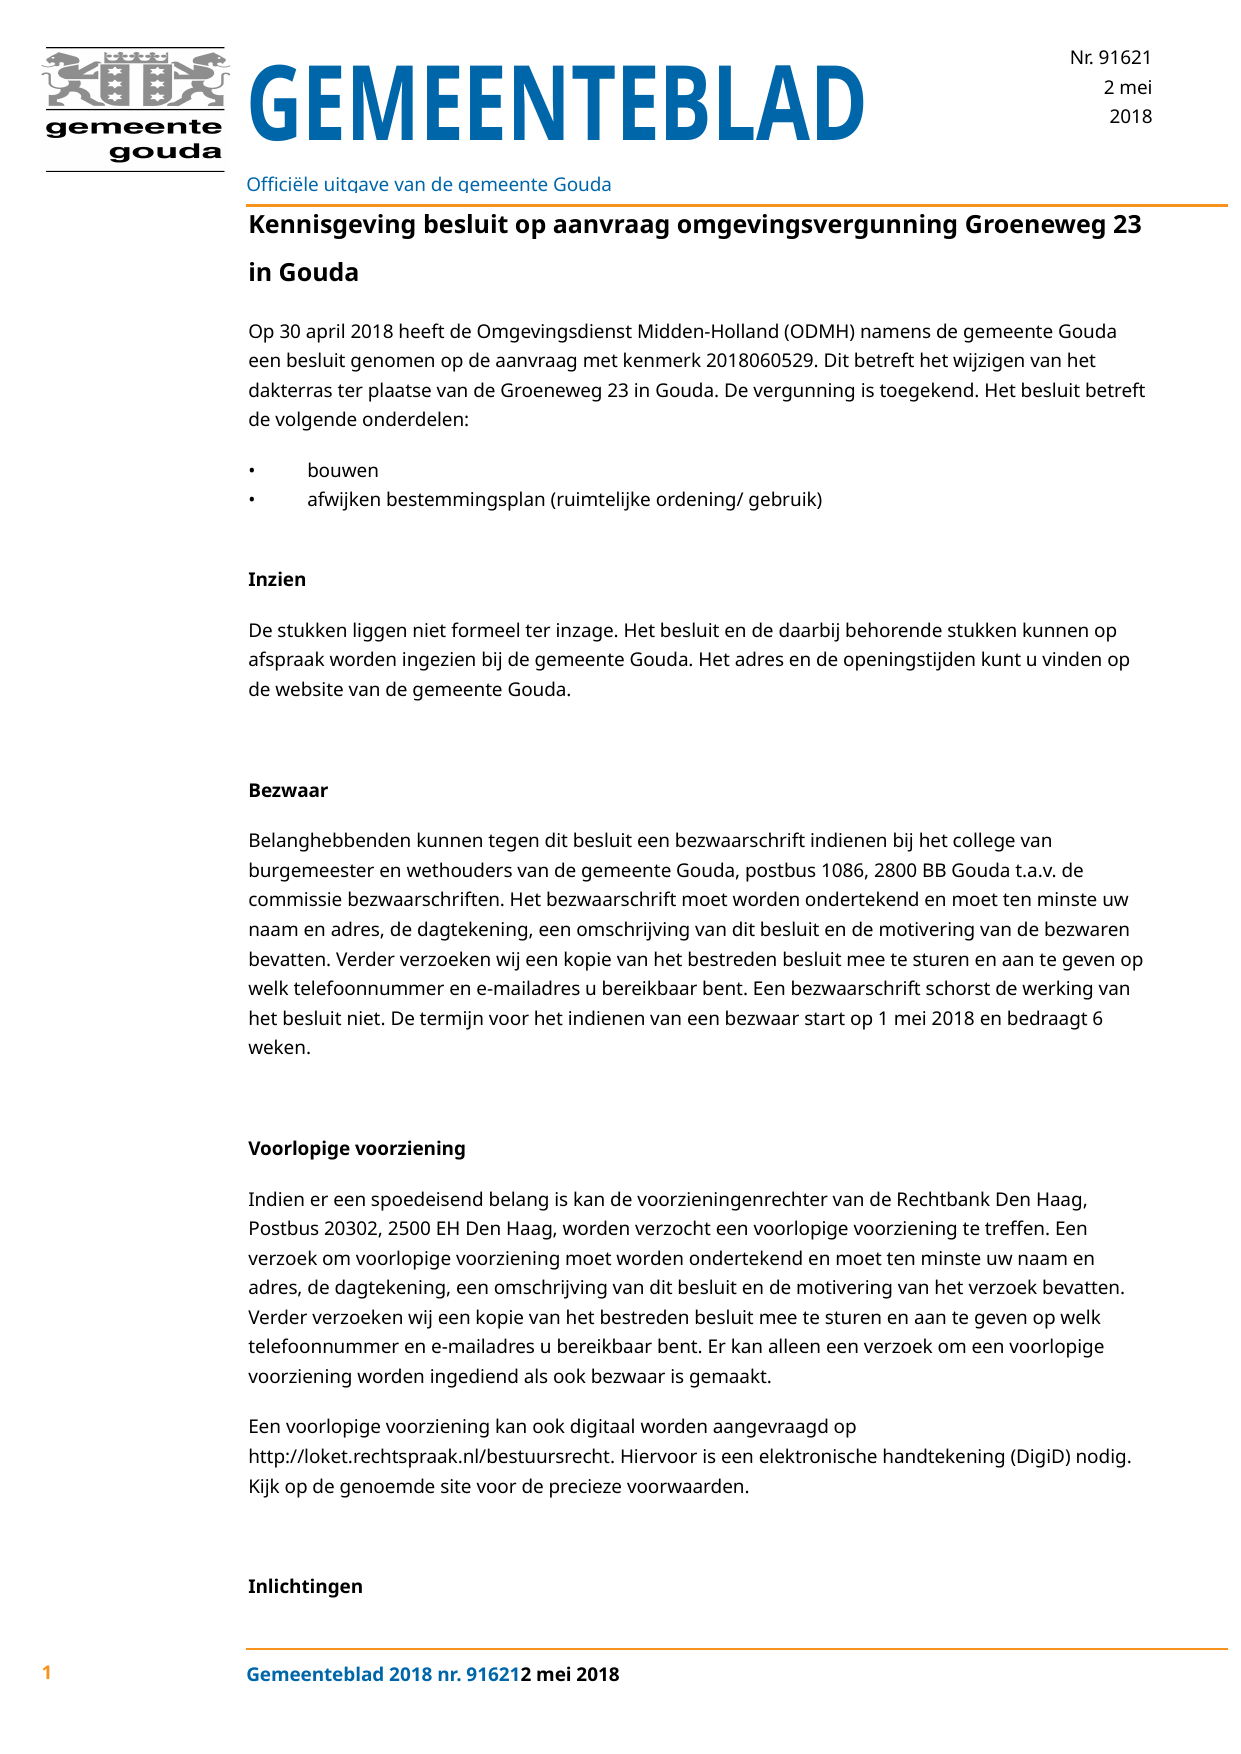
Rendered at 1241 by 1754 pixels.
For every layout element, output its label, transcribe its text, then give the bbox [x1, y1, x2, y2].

list bouwen [248, 457, 1152, 483]
text Op 30 april 2018 heeft de Omgevingsdienst Midden-Holland (ODMH) namens de gemeente Gouda een besluit genomen op de aanvraag met kenmerk 2018060529. Dit betreft het wijzigen van het dakterras ter plaatse van de Groeneweg 23 in Gouda. De vergunning is toegekend. Het besluit betreft de volgende onderdelen: [248, 318, 1152, 432]
text Voorlopige voorziening [248, 1135, 1152, 1161]
text Kennisgeving besluit op aanvraag omgevingsvergunning Groeneweg 23 in Gouda [248, 207, 1152, 288]
text Inzien [248, 567, 1152, 592]
picture [41, 47, 231, 172]
text Een voorlopige voorziening kan ook digitaal worden aangevraagd op http://loket.rechtspraak.nl/bestuursrecht. Hiervoor is een elektronische handtekening (DigiD) nodig. Kijk op de genoemde site voor de precieze voorwaarden. [248, 1414, 1152, 1499]
text Belanghebbenden kunnen tegen dit besluit een bezwaarschrift indienen bij het college van burgemeester en wethouders van de gemeente Gouda, postbus 1086, 2800 BB Gouda t.a.v. de commissie bezwaarschriften. Het bezwaarschrift moet worden ondertekend en moet ten minste uw naam en adres, de dagtekening, een omschrijving van dit besluit en de motivering van de bezwaren bevatten. Verder verzoeken wij een kopie van het bestreden besluit mee te sturen en aan te geven op welk telefoonnummer en e-mailadres u bereikbaar bent. Een bezwaarschrift schorst de werking van het besluit niet. De termijn voor het indienen van een bezwaar start op 1 mei 2018 en bedraagt 6 weken. [248, 827, 1152, 1060]
text Indien er een spoedeisend belang is kan de voorzieningenrechter van de Rechtbank Den Haag, Postbus 20302, 2500 EH Den Haag, worden verzocht een voorlopige voorziening te treffen. Een verzoek om voorlopige voorziening moet worden ondertekend en moet ten minste uw naam en adres, de dagtekening, een omschrijving van dit besluit en de motivering van het verzoek bevatten. Verder verzoeken wij een kopie van het bestreden besluit mee te sturen en aan te geven op welk telefoonnummer en e-mailadres u bereikbaar bent. Er kan alleen een verzoek om een voorlopige voorziening worden ingediend als ook bezwaar is gemaakt. [248, 1186, 1152, 1389]
text Inlichtingen [248, 1574, 1152, 1599]
text De stukken liggen niet formeel ter inzage. Het besluit en de daarbij behorende stukken kunnen op afspraak worden ingezien bij de gemeente Gouda. Het adres en de openingstijden kunt u vinden op de website van de gemeente Gouda. [248, 617, 1152, 702]
text Bezwaar [248, 777, 1152, 803]
list afwijken bestemmingsplan (ruimtelijke ordening/ gebruik) [248, 487, 1152, 512]
